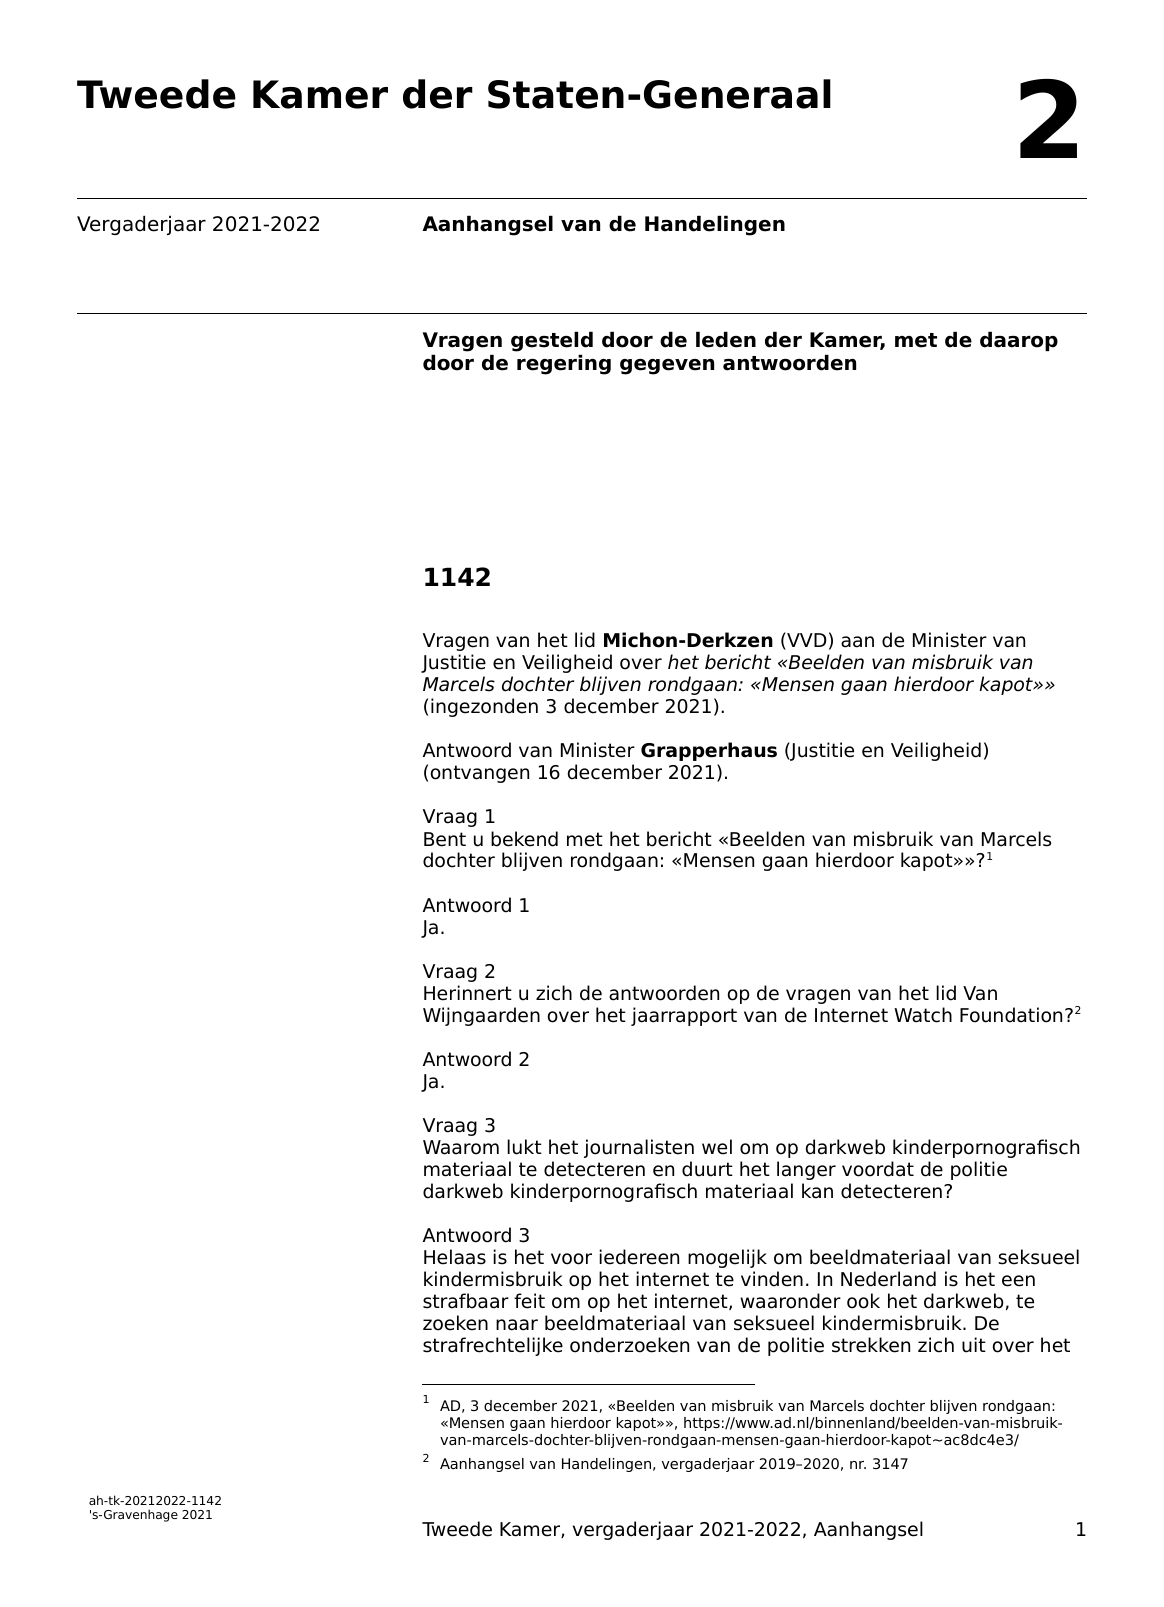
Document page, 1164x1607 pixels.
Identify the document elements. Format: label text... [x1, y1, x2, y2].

text Herinnert u zich de antwoorden op de vragen van het lid Van Wijngaarden over het jaarrapport van de Internet Watch Foundation? [422, 983, 1087, 1027]
text Vraag 3 [422, 1115, 1087, 1137]
text 1142 [422, 563, 1087, 592]
text Antwoord 2 [422, 1049, 1087, 1071]
text Bent u bekend met het bericht «Beelden van misbruik van Marcels dochter blijven rondgaan: «Mensen gaan hierdoor kapot»»? [422, 828, 1087, 872]
text Waarom lukt het journalisten wel om op darkweb kinderpornografisch materiaal te detecteren en duurt het langer voordat de politie darkweb kinderpornografisch materiaal kan detecteren? [422, 1137, 1087, 1203]
text Antwoord 3 [422, 1225, 1087, 1247]
text Ja. [422, 917, 1087, 938]
table_header Tweede Kamer der Staten-Generaal [77, 59, 886, 198]
text Ja. [422, 1071, 1087, 1093]
text Antwoord van Minister Grapperhaus (Justitie en Veiligheid) (ontvangen 16 december 2021). [422, 740, 1087, 784]
table_header 2 [886, 59, 1087, 198]
text ah-tk-20212022-1142 [88, 1494, 323, 1508]
table_cell Vergaderjaar 2021-2022 [77, 199, 422, 313]
text 's-Gravenhage 2021 [88, 1508, 323, 1522]
table_cell Vragen gesteld door de leden der Kamer, met de daarop door de regering gegeven antwoorden [422, 314, 1087, 375]
text Aanhangsel van Handelingen, vergaderjaar 2019–2020, nr. 3147 [422, 1452, 1087, 1474]
text Helaas is het voor iedereen mogelijk om beeldmateriaal van seksueel kindermisbruik op het internet te vinden. In Nederland is het een strafbaar feit om op het internet, waaronder ook het darkweb, te zoeken naar beeldmateriaal van seksueel kindermisbruik. De strafrechtelijke onderzoeken van de politie strekken zich uit over het [422, 1247, 1087, 1357]
text Vragen van het lid Michon-Derkzen (VVD) aan de Minister van Justitie en Veiligheid over het bericht «Beelden van misbruik van Marcels dochter blijven rondgaan: «Mensen gaan hierdoor kapot»» (ingezonden 3 december 2021). [422, 630, 1087, 718]
text AD, 3 december 2021, «Beelden van misbruik van Marcels dochter blijven rondgaan: «Mensen gaan hierdoor kapot»», https://www.ad.nl/binnenland/beelden-van-misbruik-van-marcels-dochter-blijven-rondgaan-mensen-gaan-hierdoor-kapot~ac8dc4e3/ [422, 1393, 1087, 1449]
text Vraag 1 [422, 806, 1087, 828]
table_cell [77, 314, 422, 375]
text Antwoord 1 [422, 894, 1087, 917]
text Vraag 2 [422, 961, 1087, 983]
table_cell Aanhangsel van de Handelingen [422, 199, 1087, 313]
